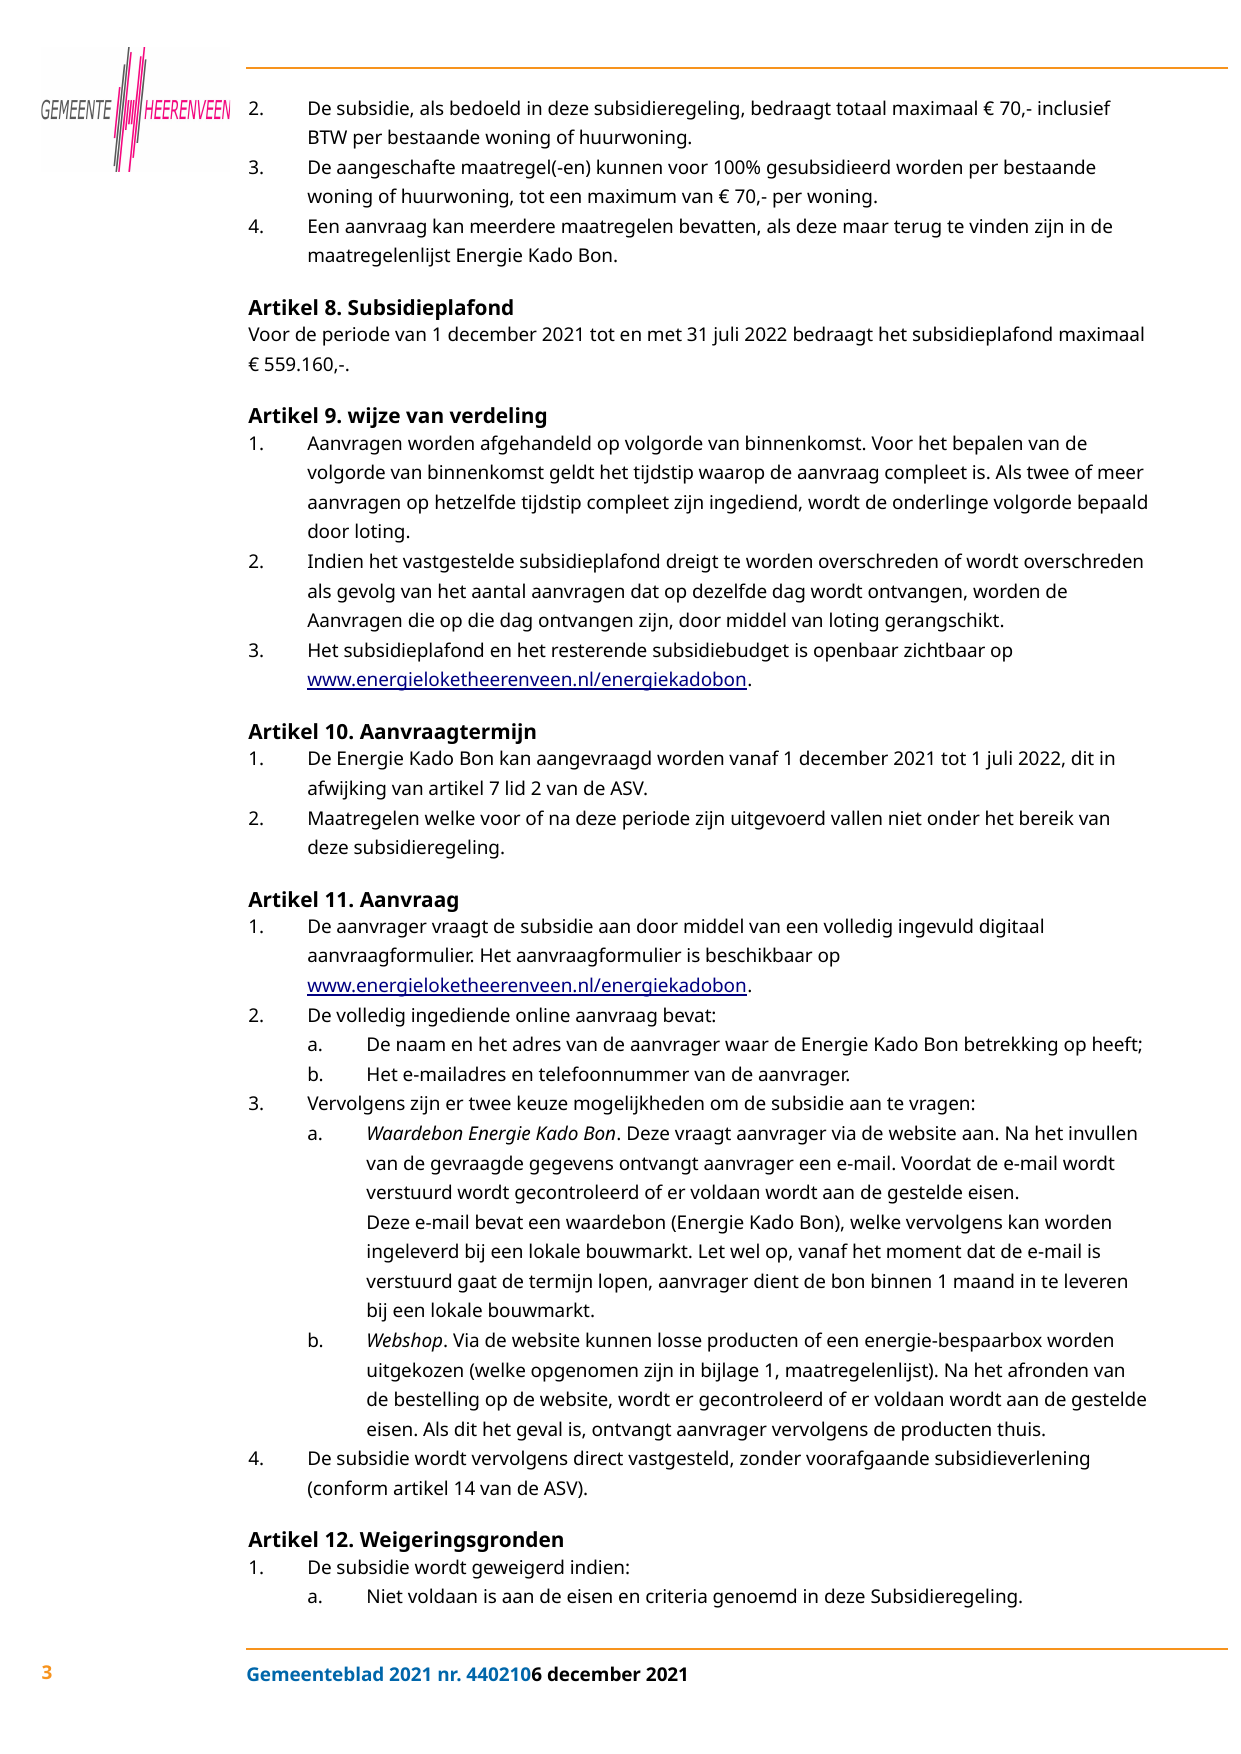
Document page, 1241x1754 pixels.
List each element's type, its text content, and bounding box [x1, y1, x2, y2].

list Webshop. Via de website kunnen losse producten of een energie-bespaarbox worden uitgekozen (welke opgenomen zijn in bijlage 1, maatregelenlijst). Na het afronden van de bestelling op de website, wordt er gecontroleerd of er voldaan wordt aan de gestelde eisen. Als dit het geval is, ontvangt aanvrager vervolgens de producten thuis. [307, 1327, 1152, 1442]
list Een aanvraag kan meerdere maatregelen bevatten, als deze maar terug te vinden zijn in de maatregelenlijst Energie Kado Bon. [248, 213, 1152, 268]
list Het subsidieplafond en het resterende subsidiebudget is openbaar zichtbaar op www.energieloketheerenveen.nl/energiekadobon. [248, 637, 1152, 692]
list De subsidie, als bedoeld in deze subsidieregeling, bedraagt totaal maximaal € 70,- inclusief BTW per bestaande woning of huurwoning. [248, 95, 1152, 150]
list De subsidie wordt vervolgens direct vastgesteld, zonder voorafgaande subsidieverlening (conform artikel 14 van de ASV). [248, 1446, 1152, 1501]
list Het e-mailadres en telefoonnummer van de aanvrager. [307, 1061, 1152, 1087]
list Niet voldaan is aan de eisen en criteria genoemd in deze Subsidieregeling. [307, 1584, 1152, 1609]
text Voor de periode van 1 december 2021 tot en met 31 juli 2022 bedraagt het subsidieplafond maximaal € 559.160,-. [248, 322, 1152, 377]
text Artikel 10. Aanvraagtermijn [248, 717, 1152, 746]
picture [41, 47, 231, 172]
text Artikel 12. Weigeringsgronden [248, 1526, 1152, 1554]
text Artikel 9. wijze van verdeling [248, 402, 1152, 430]
list De aanvrager vraagt de subsidie aan door middel van een volledig ingevuld digitaal aanvraagformulier. Het aanvraagformulier is beschikbaar op www.energieloketheerenveen.nl/energiekadobon. [248, 913, 1152, 998]
list De aangeschafte maatregel(-en) kunnen voor 100% gesubsidieerd worden per bestaande woning of huurwoning, tot een maximum van € 70,- per woning. [248, 154, 1152, 209]
list Vervolgens zijn er twee keuze mogelijkheden om de subsidie aan te vragen: [248, 1091, 1152, 1116]
list Maatregelen welke voor of na deze periode zijn uitgevoerd vallen niet onder het bereik van deze subsidieregeling. [248, 805, 1152, 860]
list Indien het vastgestelde subsidieplafond dreigt te worden overschreden of wordt overschreden als gevolg van het aantal aanvragen dat op dezelfde dag wordt ontvangen, worden de Aanvragen die op die dag ontvangen zijn, door middel van loting gerangschikt. [248, 548, 1152, 633]
list De subsidie wordt geweigerd indien: [248, 1554, 1152, 1580]
list De volledig ingediende online aanvraag bevat: [248, 1002, 1152, 1028]
text Artikel 8. Subsidieplafond [248, 293, 1152, 322]
text Artikel 11. Aanvraag [248, 885, 1152, 913]
list Aanvragen worden afgehandeld op volgorde van binnenkomst. Voor het bepalen van de volgorde van binnenkomst geldt het tijdstip waarop de aanvraag compleet is. Als twee of meer aanvragen op hetzelfde tijdstip compleet zijn ingediend, wordt de onderlinge volgorde bepaald door loting. [248, 430, 1152, 544]
list Waardebon Energie Kado Bon. Deze vraagt aanvrager via de website aan. Na het invullen van de gevraagde gegevens ontvangt aanvrager een e-mail. Voordat de e-mail wordt verstuurd wordt gecontroleerd of er voldaan wordt aan de gestelde eisen. [307, 1120, 1152, 1205]
list De Energie Kado Bon kan aangevraagd worden vanaf 1 december 2021 tot 1 juli 2022, dit in afwijking van artikel 7 lid 2 van de ASV. [248, 746, 1152, 801]
list De naam en het adres van de aanvrager waar de Energie Kado Bon betrekking op heeft; [307, 1031, 1152, 1057]
list Deze e-mail bevat een waardebon (Energie Kado Bon), welke vervolgens kan worden ingeleverd bij een lokale bouwmarkt. Let wel op, vanaf het moment dat de e-mail is verstuurd gaat de termijn lopen, aanvrager dient de bon binnen 1 maand in te leveren bij een lokale bouwmarkt. [307, 1209, 1152, 1323]
